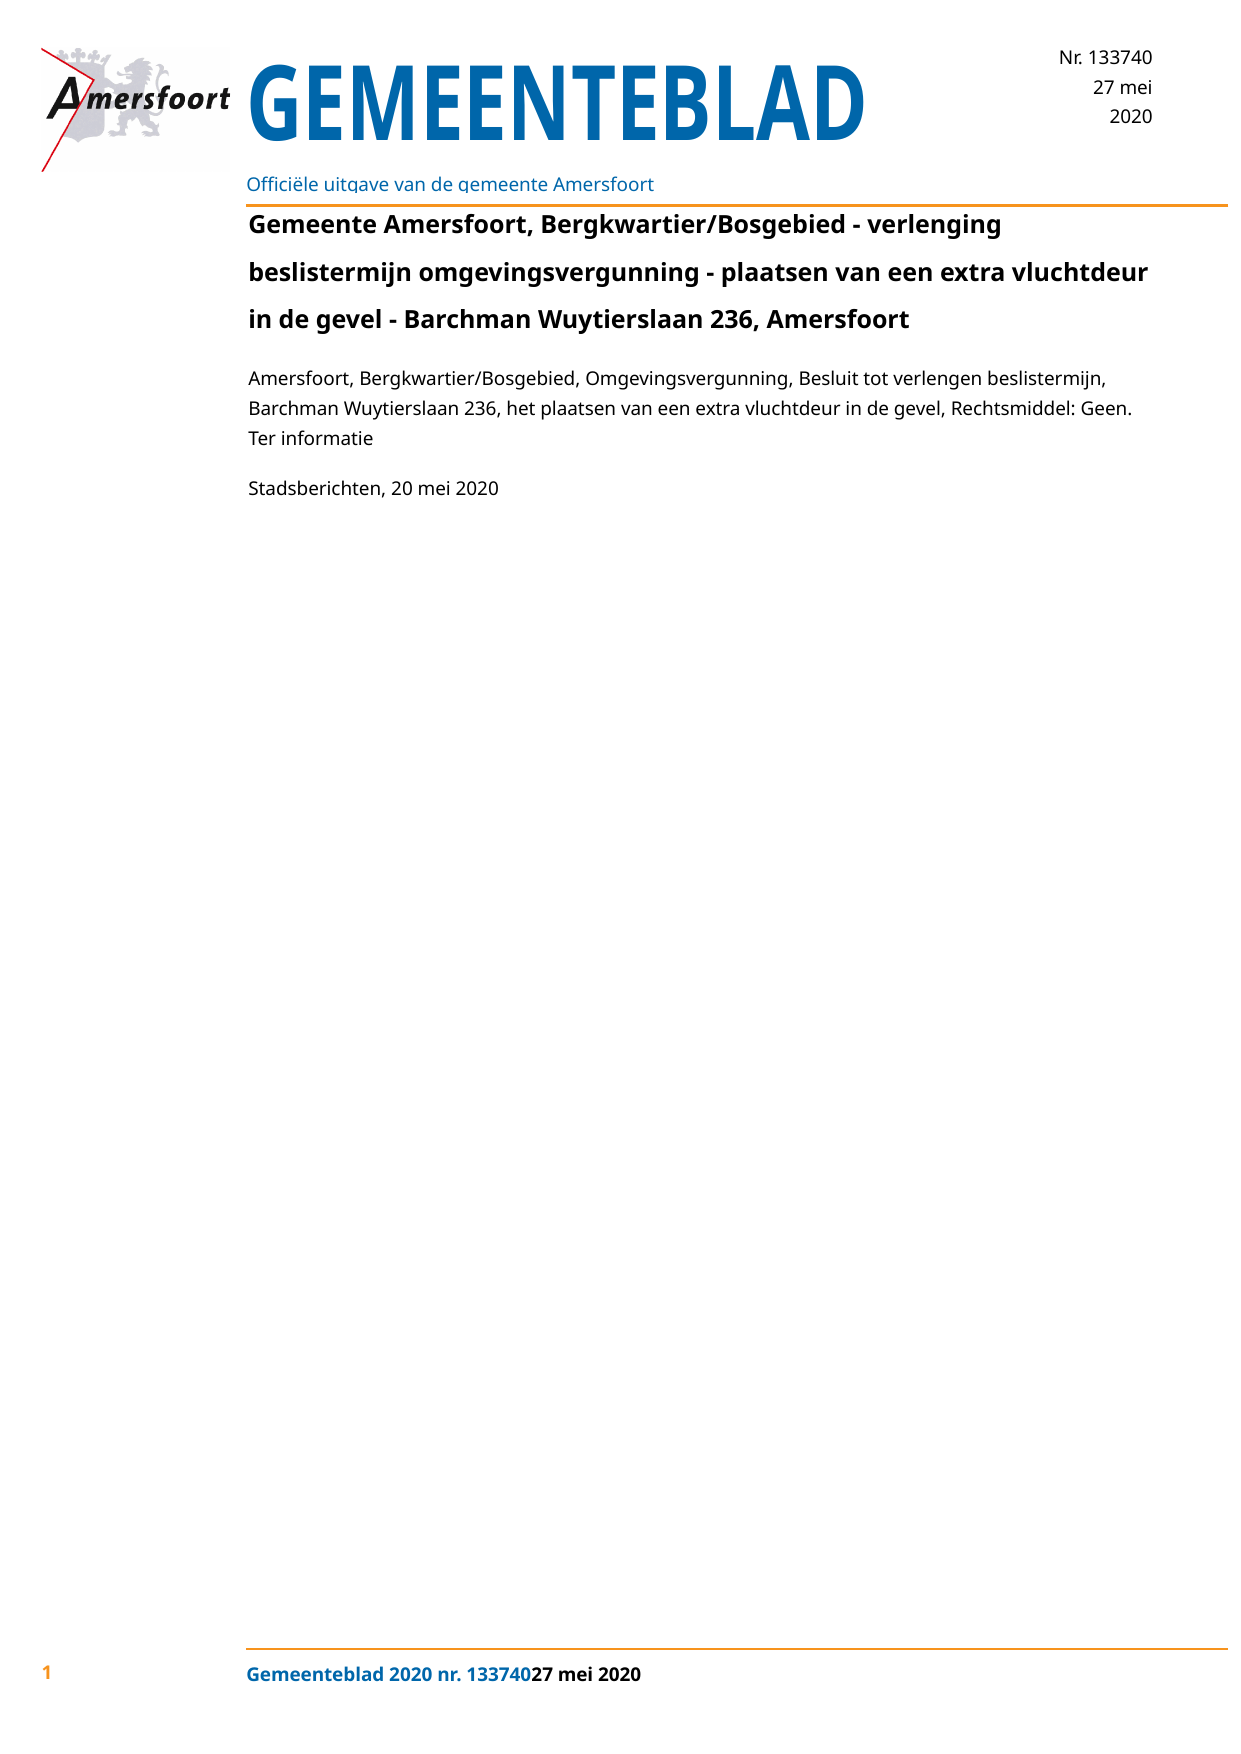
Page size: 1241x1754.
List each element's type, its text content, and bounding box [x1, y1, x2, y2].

text Gemeente Amersfoort, Bergkwartier/Bosgebied - verlenging beslistermijn omgevingsvergunning - plaatsen van een extra vluchtdeur in de gevel - Barchman Wuytierslaan 236, Amersfoort [248, 207, 1152, 336]
text Amersfoort, Bergkwartier/Bosgebied, Omgevingsvergunning, Besluit tot verlengen beslistermijn, Barchman Wuytierslaan 236, het plaatsen van een extra vluchtdeur in de gevel, Rechtsmiddel: Geen. Ter informatie [248, 366, 1152, 450]
picture [41, 47, 231, 172]
text Stadsberichten, 20 mei 2020 [248, 475, 1152, 501]
